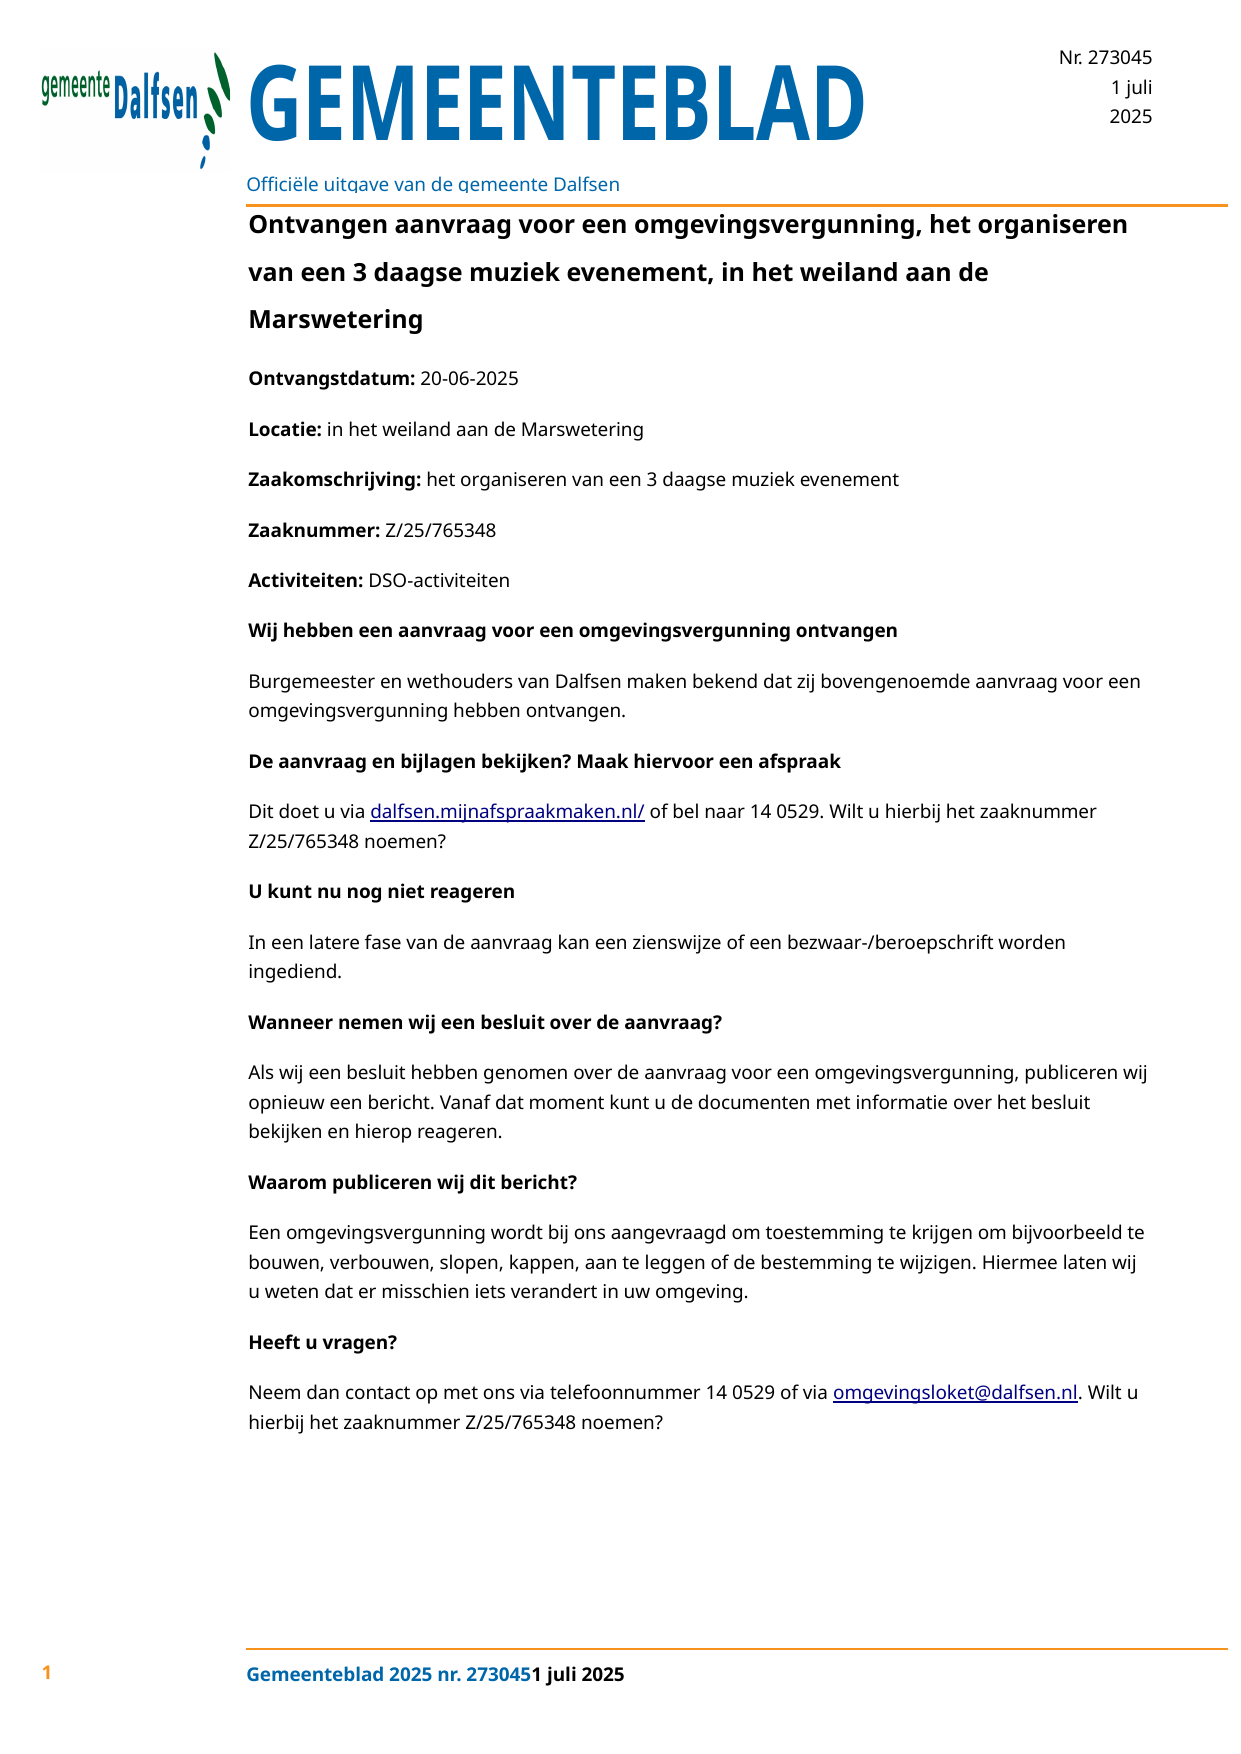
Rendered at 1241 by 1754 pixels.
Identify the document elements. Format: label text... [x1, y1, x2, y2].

text Wij hebben een aanvraag voor een omgevingsvergunning ontvangen [248, 618, 1152, 643]
text Een omgevingsvergunning wordt bij ons aangevraagd om toestemming te krijgen om bijvoorbeeld te bouwen, verbouwen, slopen, kappen, aan te leggen of de bestemming te wijzigen. Hiermee laten wij u weten dat er misschien iets verandert in uw omgeving. [248, 1219, 1152, 1304]
text U kunt nu nog niet reageren [248, 878, 1152, 904]
text Burgemeester en wethouders van Dalfsen maken bekend dat zij bovengenoemde aanvraag voor een omgevingsvergunning hebben ontvangen. [248, 668, 1152, 723]
text Zaaknummer: Z/25/765348 [248, 517, 1152, 542]
text Zaakomschrijving: het organiseren van een 3 daagse muziek evenement [248, 466, 1152, 492]
text Heeft u vragen? [248, 1329, 1152, 1354]
text Ontvangen aanvraag voor een omgevingsvergunning, het organiseren van een 3 daagse muziek evenement, in het weiland aan de Marswetering [248, 207, 1152, 336]
text Locatie: in het weiland aan de Marswetering [248, 416, 1152, 442]
text Activiteiten: DSO-activiteiten [248, 567, 1152, 593]
text In een latere fase van de aanvraag kan een zienswijze of een bezwaar-/beroepschrift worden ingediend. [248, 929, 1152, 984]
text De aanvraag en bijlagen bekijken? Maak hiervoor een afspraak [248, 748, 1152, 774]
text Neem dan contact op met ons via telefoonnummer 14 0529 of via omgevingsloket@dalfsen.nl. Wilt u hierbij het zaaknummer Z/25/765348 noemen? [248, 1379, 1152, 1434]
text Als wij een besluit hebben genomen over de aanvraag voor een omgevingsvergunning, publiceren wij opnieuw een bericht. Vanaf dat moment kunt u de documenten met informatie over het besluit bekijken en hierop reageren. [248, 1059, 1152, 1144]
text Ontvangstdatum: 20-06-2025 [248, 366, 1152, 391]
picture [41, 47, 231, 172]
text Waarom publiceren wij dit bericht? [248, 1169, 1152, 1194]
text Dit doet u via dalfsen.mijnafspraakmaken.nl/ of bel naar 14 0529. Wilt u hierbij het zaaknummer Z/25/765348 noemen? [248, 798, 1152, 854]
text Wanneer nemen wij een besluit over de aanvraag? [248, 1009, 1152, 1034]
